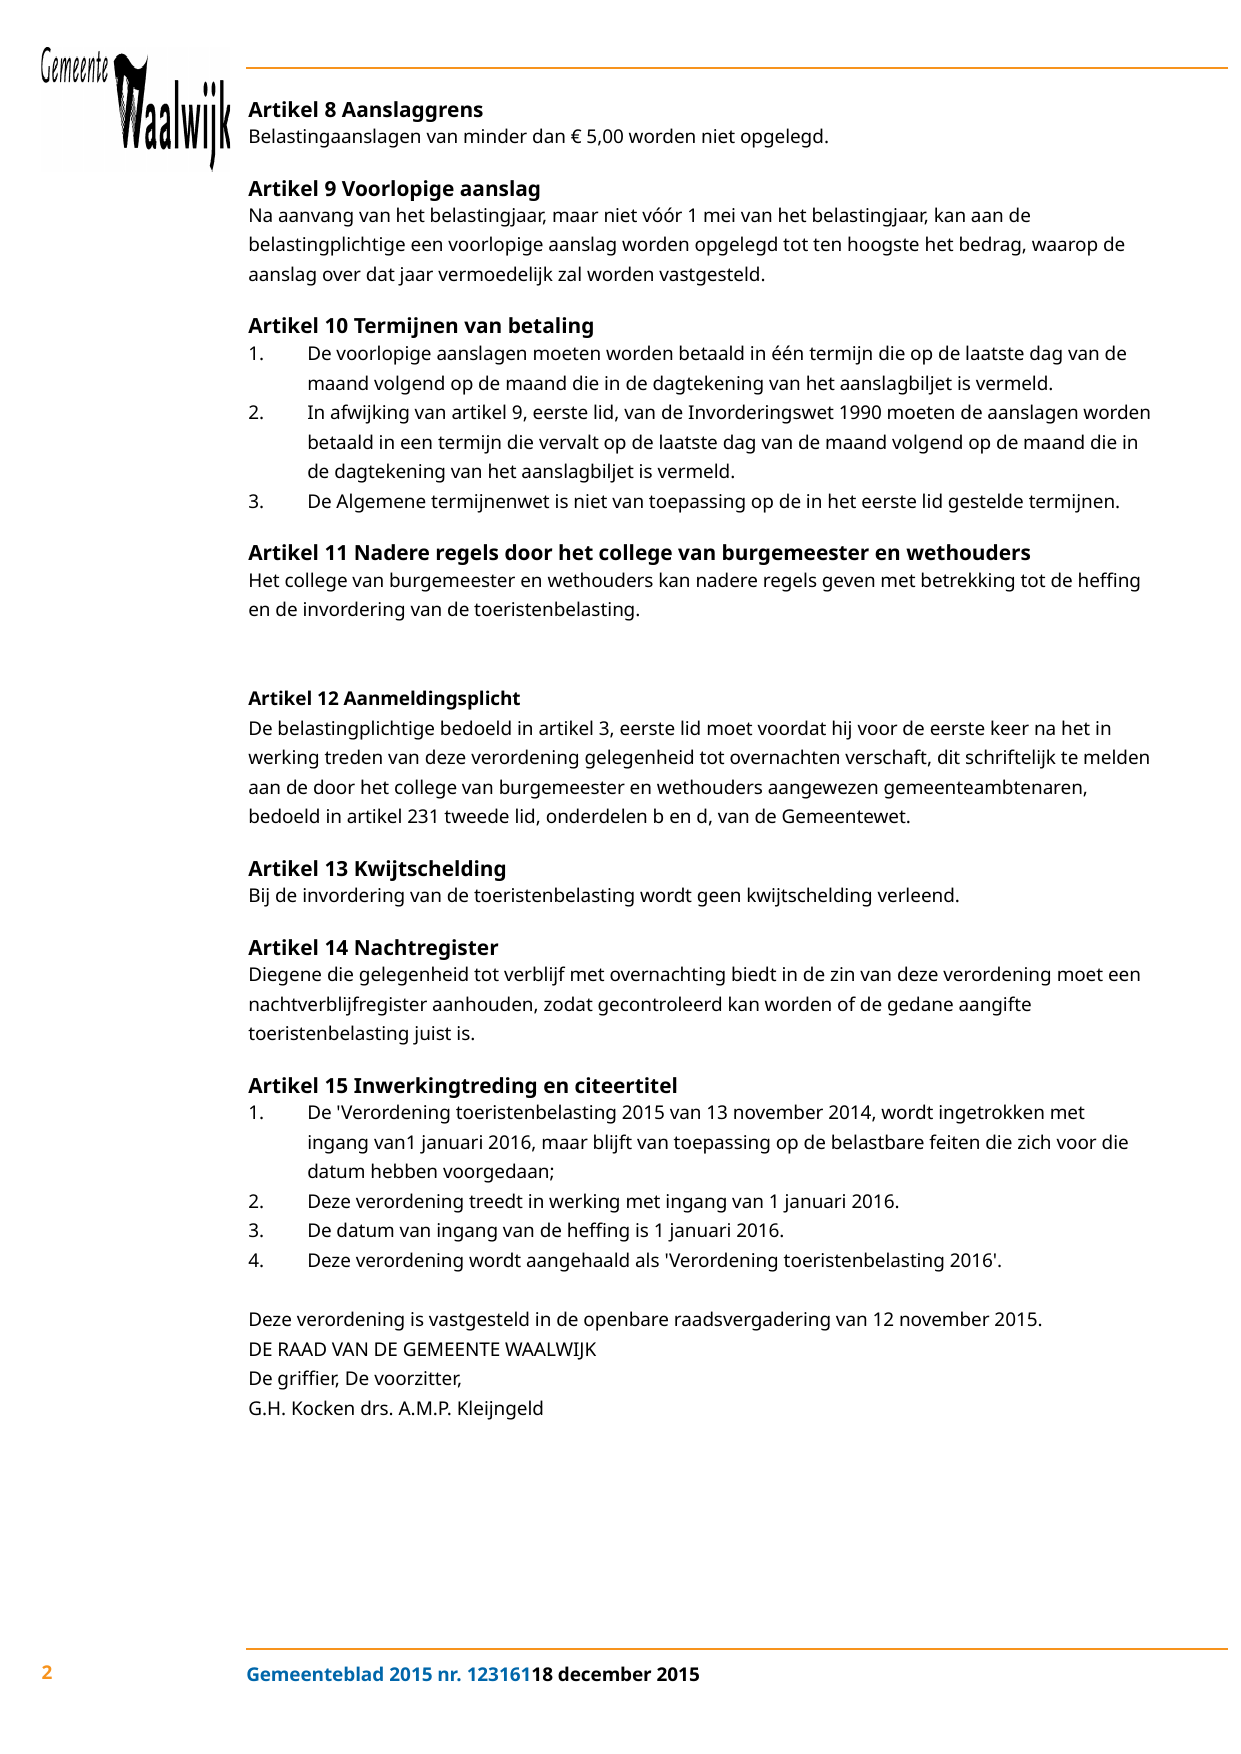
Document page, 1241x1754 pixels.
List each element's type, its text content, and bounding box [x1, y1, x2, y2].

text De griffier, De voorzitter, [248, 1366, 1152, 1391]
text Na aanvang van het belastingjaar, maar niet vóór 1 mei van het belastingjaar, kan aan de belastingplichtige een voorlopige aanslag worden opgelegd tot ten hoogste het bedrag, waarop de aanslag over dat jaar vermoedelijk zal worden vastgesteld. [248, 202, 1152, 287]
list De datum van ingang van de heffing is 1 januari 2016. [248, 1218, 1152, 1243]
text DE RAAD VAN DE GEMEENTE WAALWIJK [248, 1336, 1152, 1362]
text Artikel 13 Kwijtschelding [248, 854, 1152, 882]
text G.H. Kocken drs. A.M.P. Kleijngeld [248, 1395, 1152, 1421]
text Bij de invordering van de toeristenbelasting wordt geen kwijtschelding verleend. [248, 882, 1152, 908]
text Belastingaanslagen van minder dan € 5,00 worden niet opgelegd. [248, 123, 1152, 149]
text Het college van burgemeester en wethouders kan nadere regels geven met betrekking tot de heffing en de invordering van de toeristenbelasting. [248, 567, 1152, 622]
text De belastingplichtige bedoeld in artikel 3, eerste lid moet voordat hij voor de eerste keer na het in werking treden van deze verordening gelegenheid tot overnachten verschaft, dit schriftelijk te melden aan de door het college van burgemeester en wethouders aangewezen gemeenteambtenaren, bedoeld in artikel 231 tweede lid, onderdelen b en d, van de Gemeentewet. [248, 715, 1152, 829]
text Artikel 12 Aanmeldingsplicht [248, 685, 1152, 711]
text Artikel 9 Voorlopige aanslag [248, 174, 1152, 202]
text Artikel 11 Nadere regels door het college van burgemeester en wethouders [248, 538, 1152, 567]
text Artikel 15 Inwerkingtreding en citeertitel [248, 1071, 1152, 1099]
text Deze verordening is vastgesteld in de openbare raadsvergadering van 12 november 2015. [248, 1306, 1152, 1332]
text Artikel 8 Aanslaggrens [248, 95, 1152, 123]
text Artikel 14 Nachtregister [248, 933, 1152, 961]
picture [41, 47, 231, 172]
list De Algemene termijnenwet is niet van toepassing op de in het eerste lid gestelde termijnen. [248, 488, 1152, 514]
text Diegene die gelegenheid tot verblijf met overnachting biedt in de zin van deze verordening moet een nachtverblijfregister aanhouden, zodat gecontroleerd kan worden of de gedane aangifte toeristenbelasting juist is. [248, 961, 1152, 1046]
list In afwijking van artikel 9, eerste lid, van de Invorderingswet 1990 moeten de aanslagen worden betaald in een termijn die vervalt op de laatste dag van de maand volgend op de maand die in de dagtekening van het aanslagbiljet is vermeld. [248, 399, 1152, 484]
list Deze verordening treedt in werking met ingang van 1 januari 2016. [248, 1188, 1152, 1214]
list De 'Verordening toeristenbelasting 2015 van 13 november 2014, wordt ingetrokken met ingang van1 januari 2016, maar blijft van toepassing op de belastbare feiten die zich voor die datum hebben voorgedaan; [248, 1099, 1152, 1184]
text Artikel 10 Termijnen van betaling [248, 312, 1152, 340]
list Deze verordening wordt aangehaald als 'Verordening toeristenbelasting 2016'. [248, 1247, 1152, 1273]
list De voorlopige aanslagen moeten worden betaald in één termijn die op de laatste dag van de maand volgend op de maand die in de dagtekening van het aanslagbiljet is vermeld. [248, 340, 1152, 395]
